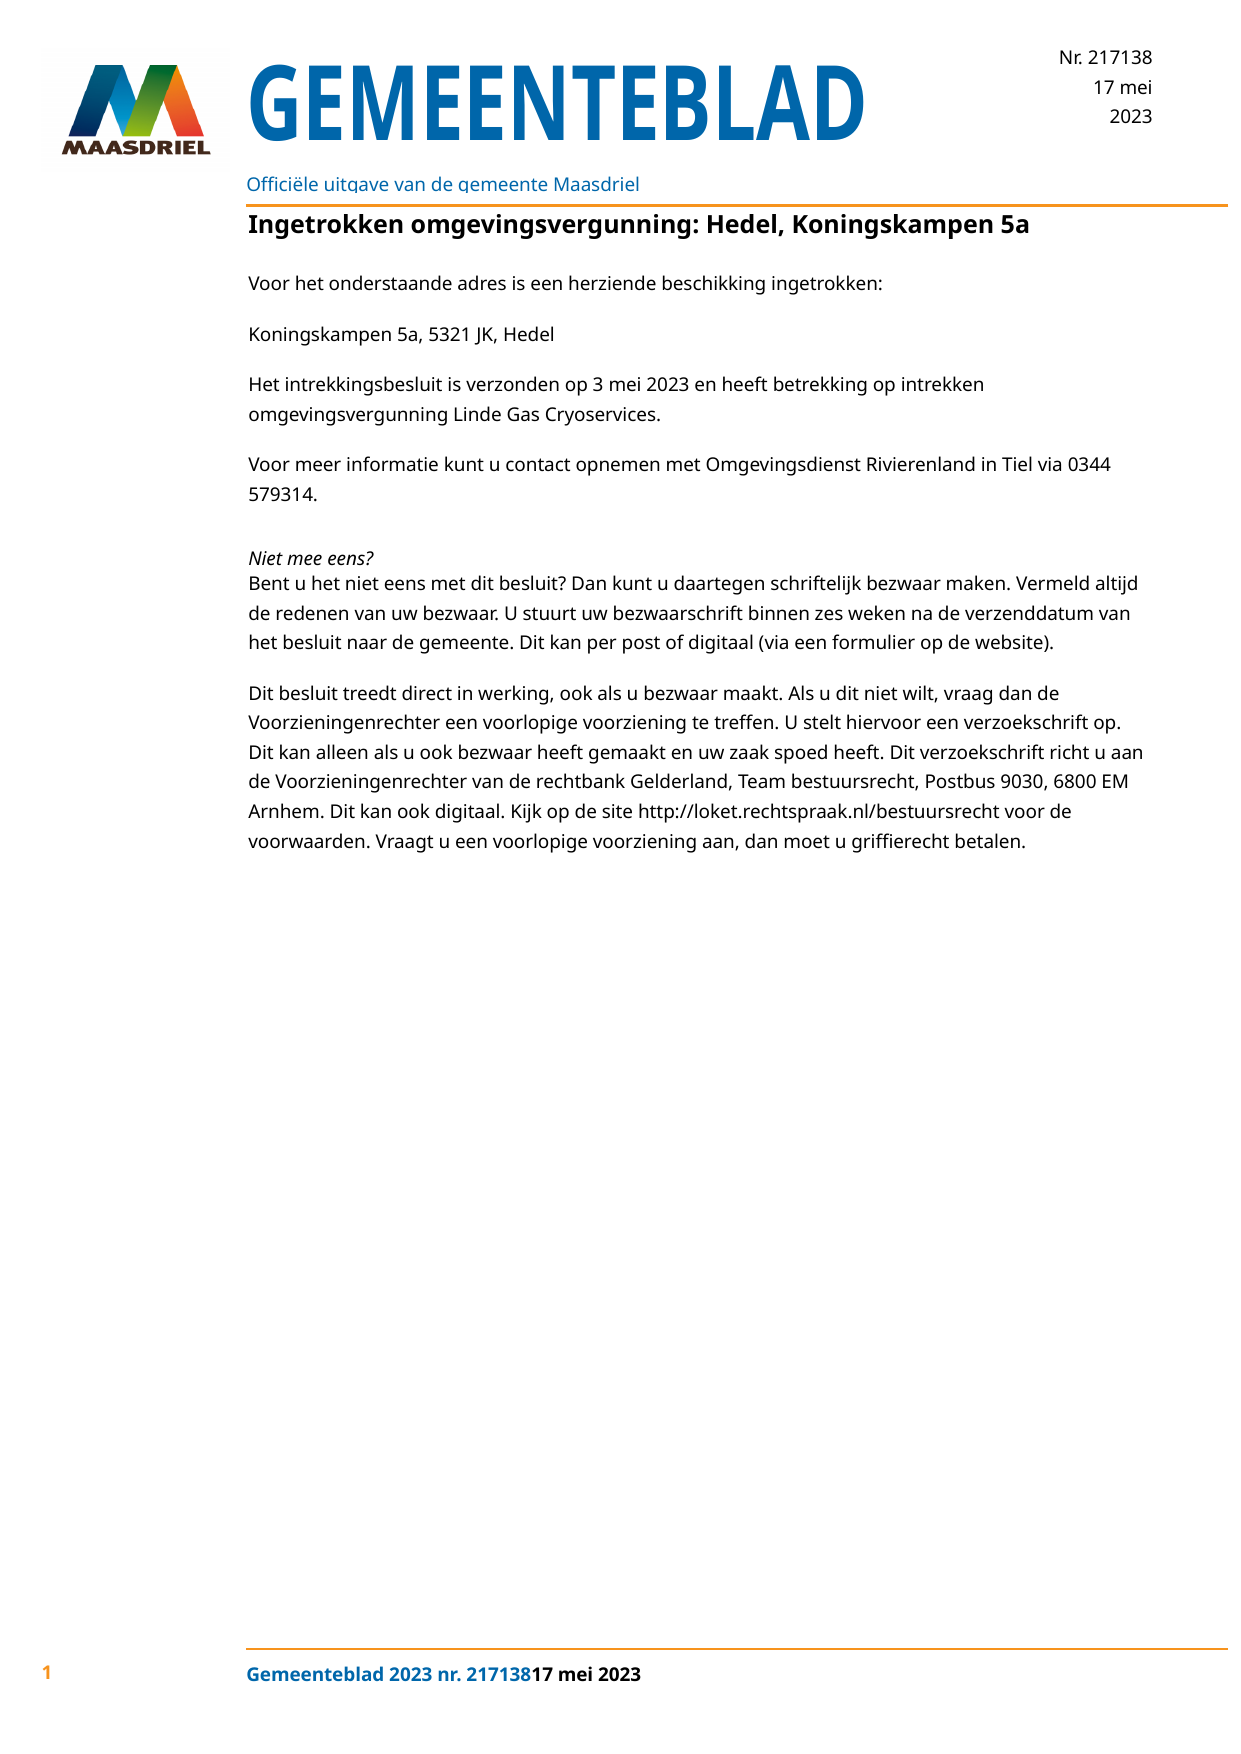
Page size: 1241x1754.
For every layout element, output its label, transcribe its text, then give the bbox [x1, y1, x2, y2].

picture [41, 47, 231, 172]
text Voor meer informatie kunt u contact opnemen met Omgevingsdienst Rivierenland in Tiel via 0344 579314. [248, 451, 1152, 506]
text Niet mee eens? [248, 545, 1152, 570]
text Bent u het niet eens met dit besluit? Dan kunt u daartegen schriftelijk bezwaar maken. Vermeld altijd de redenen van uw bezwaar. U stuurt uw bezwaarschrift binnen zes weken na de verzenddatum van het besluit naar de gemeente. Dit kan per post of digitaal (via een formulier op de website). [248, 570, 1152, 655]
text Koningskampen 5a, 5321 JK, Hedel [248, 321, 1152, 346]
text Ingetrokken omgevingsvergunning: Hedel, Koningskampen 5a [248, 207, 1152, 241]
text Voor het onderstaande adres is een herziende beschikking ingetrokken: [248, 270, 1152, 296]
text Dit besluit treedt direct in werking, ook als u bezwaar maakt. Als u dit niet wilt, vraag dan de Voorzieningenrechter een voorlopige voorziening te treffen. U stelt hiervoor een verzoekschrift op. Dit kan alleen als u ook bezwaar heeft gemaakt en uw zaak spoed heeft. Dit verzoekschrift richt u aan de Voorzieningenrechter van de rechtbank Gelderland, Team bestuursrecht, Postbus 9030, 6800 EM Arnhem. Dit kan ook digitaal. Kijk op de site http://loket.rechtspraak.nl/bestuursrecht voor de voorwaarden. Vraagt u een voorlopige voorziening aan, dan moet u griffierecht betalen. [248, 680, 1152, 854]
text Het intrekkingsbesluit is verzonden op 3 mei 2023 en heeft betrekking op intrekken omgevingsvergunning Linde Gas Cryoservices. [248, 371, 1152, 426]
